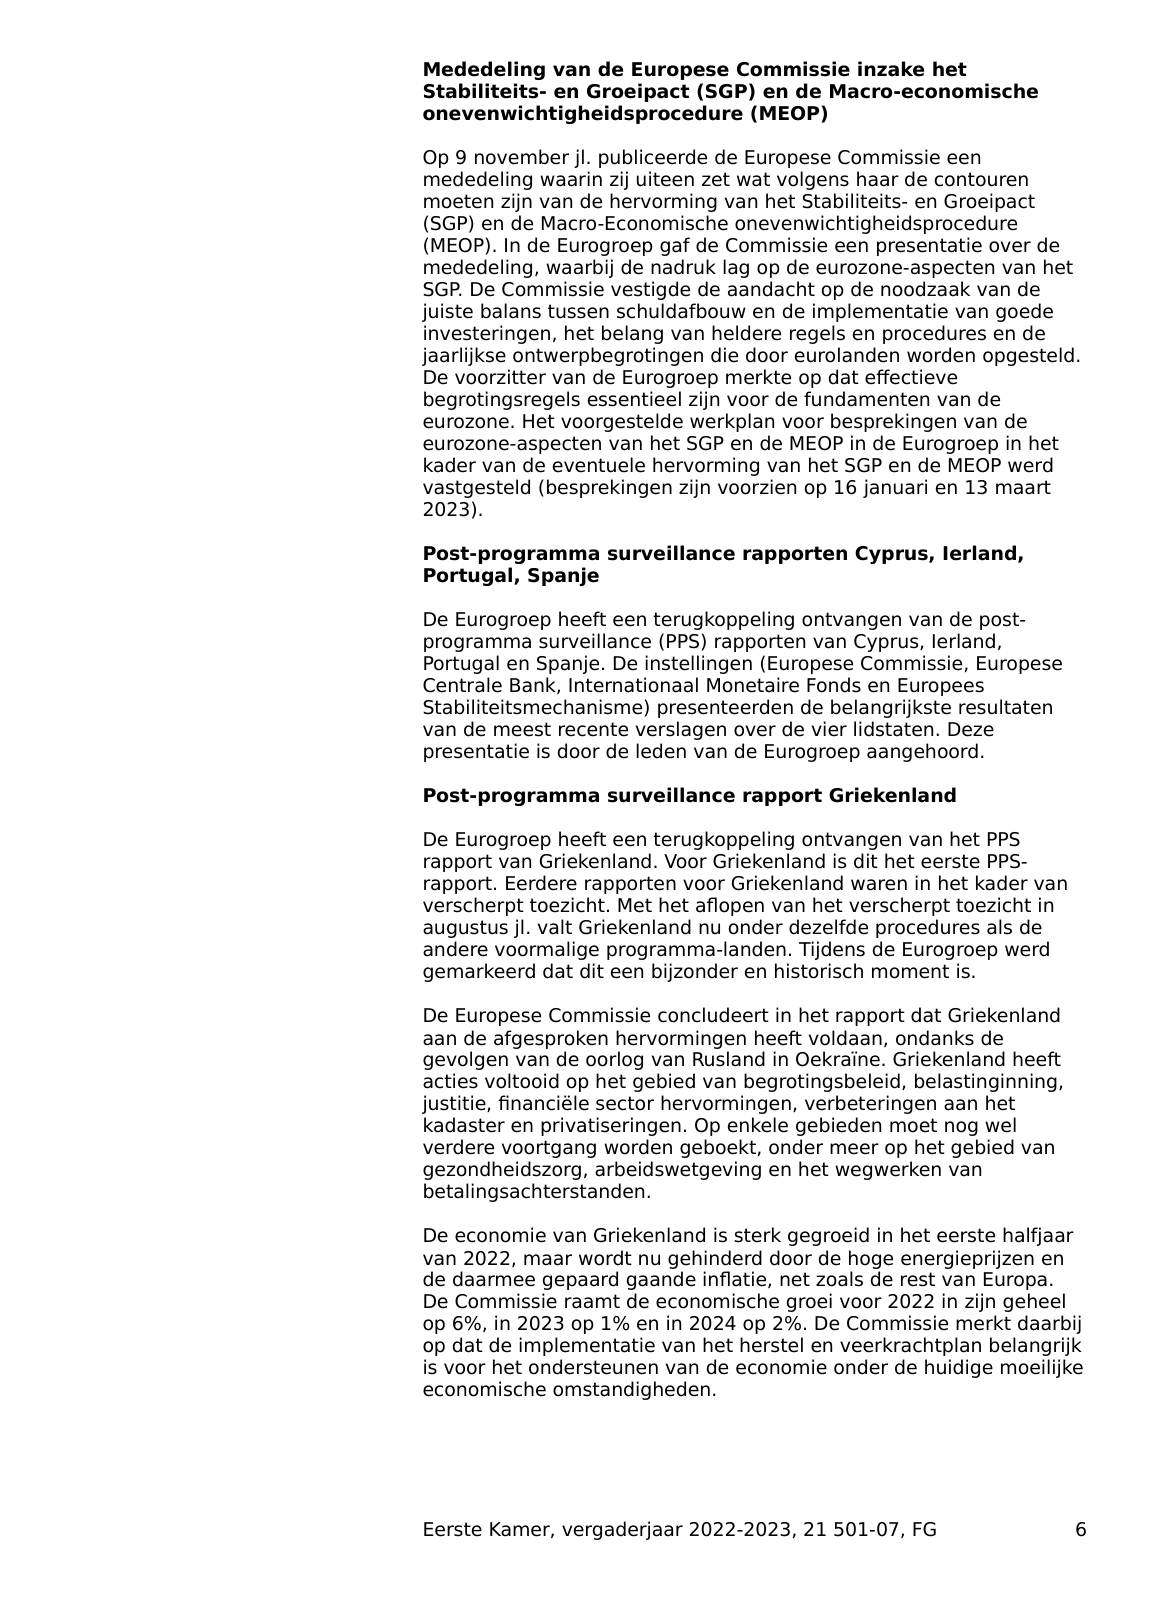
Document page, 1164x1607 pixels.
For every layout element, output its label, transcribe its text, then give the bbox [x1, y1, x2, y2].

text De Eurogroep heeft een terugkoppeling ontvangen van het PPS rapport van Griekenland. Voor Griekenland is dit het eerste PPS-rapport. Eerdere rapporten voor Griekenland waren in het kader van verscherpt toezicht. Met het aflopen van het verscherpt toezicht in augustus jl. valt Griekenland nu onder dezelfde procedures als de andere voormalige programma-landen. Tijdens de Eurogroep werd gemarkeerd dat dit een bijzonder en historisch moment is. [422, 829, 1087, 983]
subtitle Post-programma surveillance rapport Griekenland [422, 785, 1087, 807]
text De Eurogroep heeft een terugkoppeling ontvangen van de post-programma surveillance (PPS) rapporten van Cyprus, Ierland, Portugal en Spanje. De instellingen (Europese Commissie, Europese Centrale Bank, Internationaal Monetaire Fonds en Europees Stabiliteitsmechanisme) presenteerden de belangrijkste resultaten van de meest recente verslagen over de vier lidstaten. Deze presentatie is door de leden van de Eurogroep aangehoord. [422, 609, 1087, 763]
subtitle Mededeling van de Europese Commissie inzake het Stabiliteits- en Groeipact (SGP) en de Macro-economische onevenwichtigheidsprocedure (MEOP) [422, 59, 1087, 125]
text Op 9 november jl. publiceerde de Europese Commissie een mededeling waarin zij uiteen zet wat volgens haar de contouren moeten zijn van de hervorming van het Stabiliteits- en Groeipact (SGP) en de Macro-Economische onevenwichtigheidsprocedure (MEOP). In de Eurogroep gaf de Commissie een presentatie over de mededeling, waarbij de nadruk lag op de eurozone-aspecten van het SGP. De Commissie vestigde de aandacht op de noodzaak van de juiste balans tussen schuldafbouw en de implementatie van goede investeringen, het belang van heldere regels en procedures en de jaarlijkse ontwerpbegrotingen die door eurolanden worden opgesteld. De voorzitter van de Eurogroep merkte op dat effectieve begrotingsregels essentieel zijn voor de fundamenten van de eurozone. Het voorgestelde werkplan voor besprekingen van de eurozone-aspecten van het SGP en de MEOP in de Eurogroep in het kader van de eventuele hervorming van het SGP en de MEOP werd vastgesteld (besprekingen zijn voorzien op 16 januari en 13 maart 2023). [422, 147, 1087, 521]
text De economie van Griekenland is sterk gegroeid in het eerste halfjaar van 2022, maar wordt nu gehinderd door de hoge energieprijzen en de daarmee gepaard gaande inflatie, net zoals de rest van Europa. De Commissie raamt de economische groei voor 2022 in zijn geheel op 6%, in 2023 op 1% en in 2024 op 2%. De Commissie merkt daarbij op dat de implementatie van het herstel en veerkrachtplan belangrijk is voor het ondersteunen van de economie onder de huidige moeilijke economische omstandigheden. [422, 1225, 1087, 1401]
text De Europese Commissie concludeert in het rapport dat Griekenland aan de afgesproken hervormingen heeft voldaan, ondanks de gevolgen van de oorlog van Rusland in Oekraïne. Griekenland heeft acties voltooid op het gebied van begrotingsbeleid, belastinginning, justitie, financiële sector hervormingen, verbeteringen aan het kadaster en privatiseringen. Op enkele gebieden moet nog wel verdere voortgang worden geboekt, onder meer op het gebied van gezondheidszorg, arbeidswetgeving en het wegwerken van betalingsachterstanden. [422, 1005, 1087, 1203]
subtitle Post-programma surveillance rapporten Cyprus, Ierland, Portugal, Spanje [422, 543, 1087, 587]
